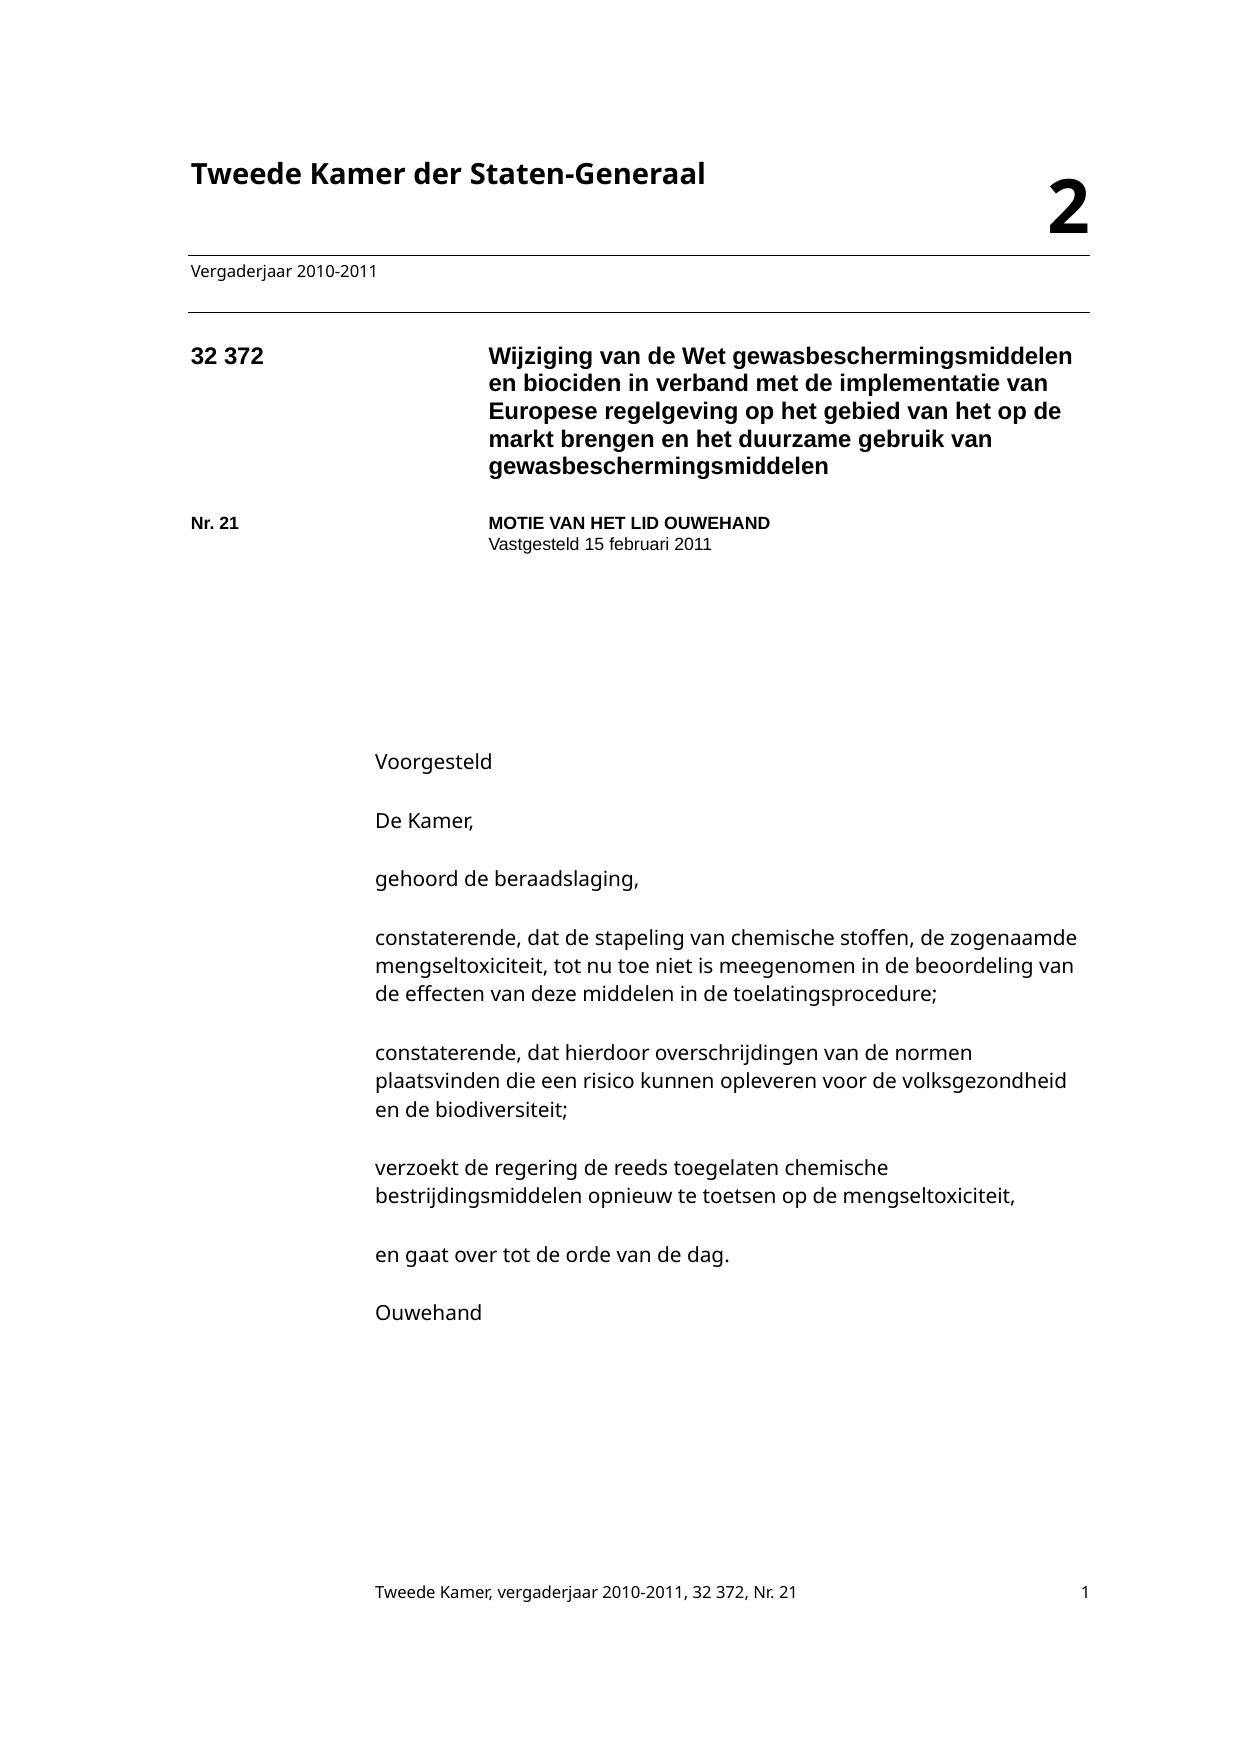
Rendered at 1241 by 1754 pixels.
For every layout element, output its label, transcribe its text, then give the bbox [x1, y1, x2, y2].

table_cell 32 372 [188, 339, 485, 510]
table_cell Wijziging van de Wet gewasbeschermingsmiddelen en biociden in verband met de implementatie van Europese regelgeving op het gebied van het op de markt brengen en het duurzame gebruik van gewasbeschermingsmiddelen [485, 339, 1090, 510]
text De Kamer, [375, 806, 1090, 834]
table_header Tweede Kamer der Staten-Generaal [188, 150, 909, 255]
table_cell [485, 256, 1090, 312]
text en gaat over tot de orde van de dag. [375, 1240, 1090, 1268]
text constaterende, dat hierdoor overschrijdingen van de normen plaatsvinden die een risico kunnen opleveren voor de volksgezondheid en de biodiversiteit; [375, 1038, 1090, 1123]
table_cell MOTIE VAN HET LID OUWEHAND Vastgesteld 15 februari 2011 [485, 510, 1090, 629]
text verzoekt de regering de reeds toegelaten chemische bestrijdingsmiddelen opnieuw te toetsen op de mengseltoxiciteit, [375, 1153, 1090, 1210]
table_cell Vergaderjaar 2010-2011 [188, 256, 485, 312]
text gehoord de beraadslaging, [375, 864, 1090, 893]
table_header 2 [910, 150, 1090, 255]
table_cell Nr. 21 [188, 510, 485, 629]
text Ouwehand [375, 1298, 1090, 1327]
text Voorgesteld [375, 747, 1090, 776]
table_cell [485, 313, 1090, 339]
text constaterende, dat de stapeling van chemische stoffen, de zogenaamde mengseltoxiciteit, tot nu toe niet is meegenomen in de beoordeling van de effecten van deze middelen in de toelatingsprocedure; [375, 923, 1090, 1008]
table_cell [188, 313, 485, 339]
